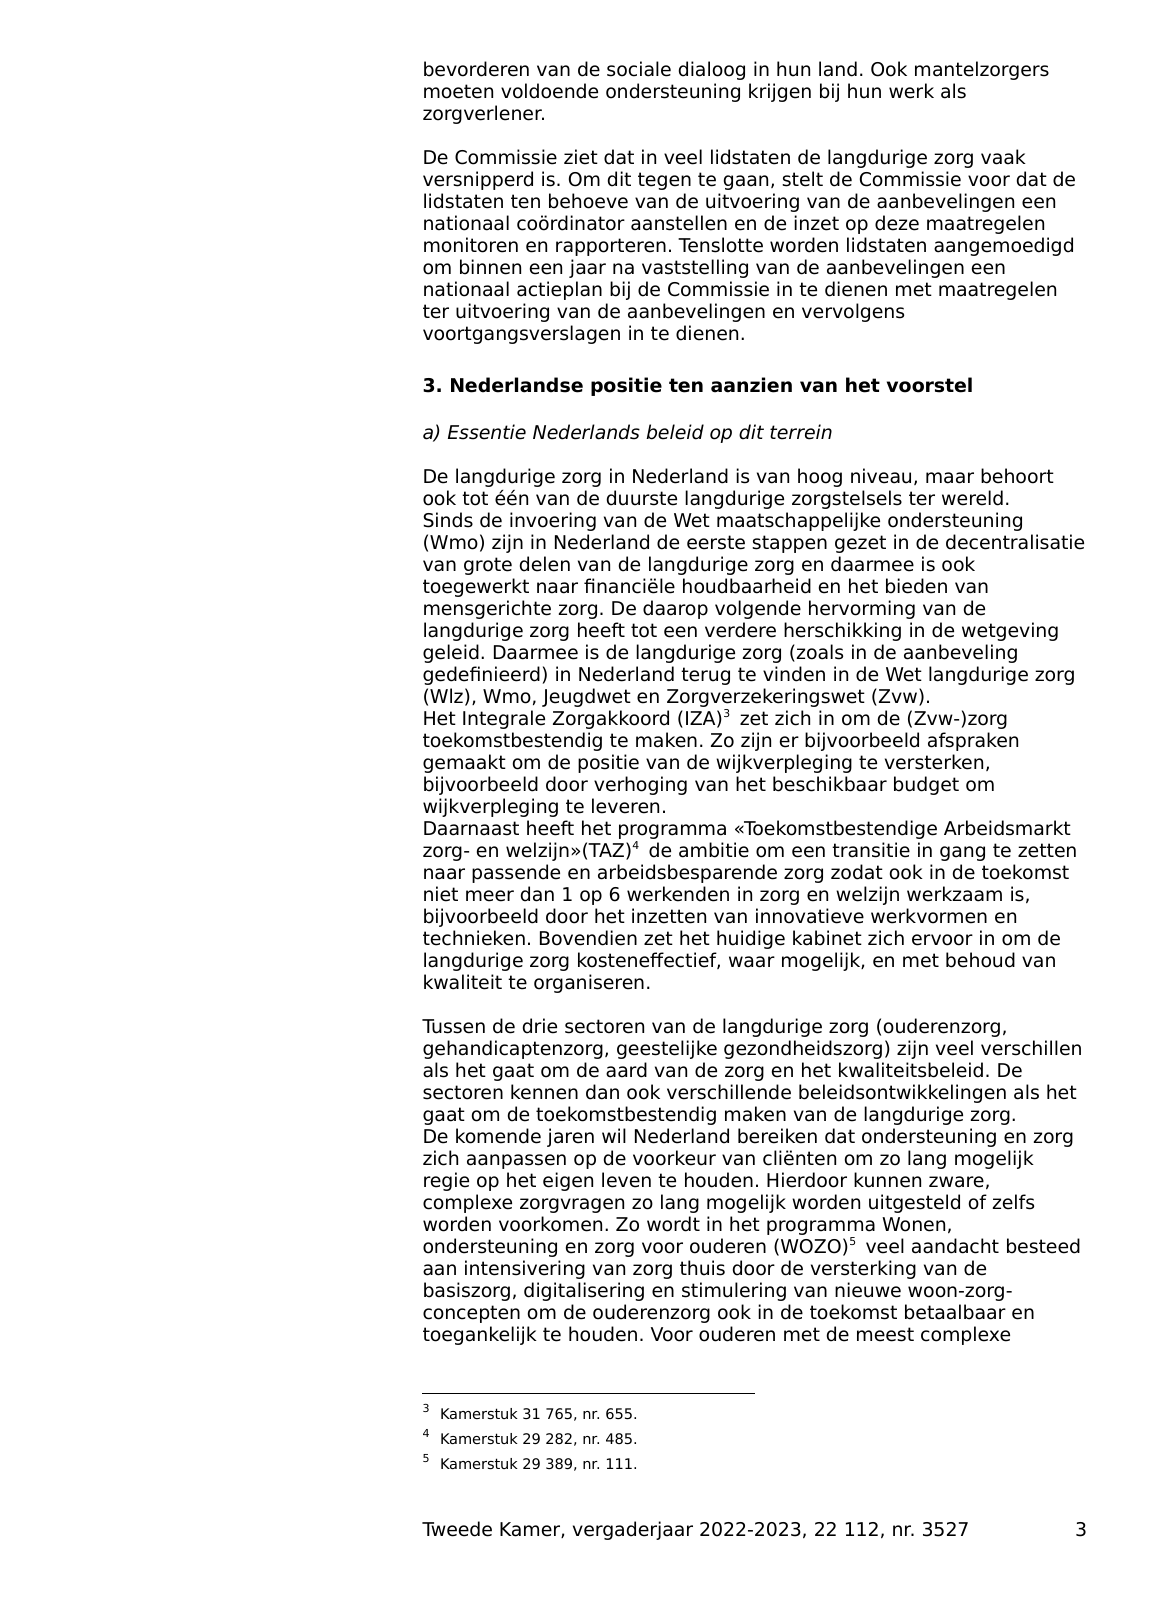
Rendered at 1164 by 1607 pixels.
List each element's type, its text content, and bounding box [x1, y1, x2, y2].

text bevorderen van de sociale dialoog in hun land. Ook mantelzorgers moeten voldoende ondersteuning krijgen bij hun werk als zorgverlener. [422, 59, 1087, 125]
text Sinds de invoering van de Wet maatschappelijke ondersteuning (Wmo) zijn in Nederland de eerste stappen gezet in de decentralisatie van grote delen van de langdurige zorg en daarmee is ook toegewerkt naar financiële houdbaarheid en het bieden van mensgerichte zorg. De daarop volgende hervorming van de langdurige zorg heeft tot een verdere herschikking in de wetgeving geleid. Daarmee is de langdurige zorg (zoals in de aanbeveling gedefinieerd) in Nederland terug te vinden in de Wet langdurige zorg (Wlz), Wmo, Jeugdwet en Zorgverzekeringswet (Zvw). [422, 510, 1087, 708]
text De langdurige zorg in Nederland is van hoog niveau, maar behoort ook tot één van de duurste langdurige zorgstelsels ter wereld. [422, 466, 1087, 510]
text Daarnaast heeft het programma «Toekomstbestendige Arbeidsmarkt zorg- en welzijn»(TAZ) de ambitie om een transitie in gang te zetten naar passende en arbeidsbesparende zorg zodat ook in de toekomst niet meer dan 1 op 6 werkenden in zorg en welzijn werkzaam is, bijvoorbeeld door het inzetten van innovatieve werkvormen en technieken. Bovendien zet het huidige kabinet zich ervoor in om de langdurige zorg kosteneffectief, waar mogelijk, en met behoud van kwaliteit te organiseren. [422, 818, 1087, 994]
text Kamerstuk 31 765, nr. 655. [422, 1402, 1087, 1424]
subtitle 3. Nederlandse positie ten aanzien van het voorstel [422, 375, 1087, 397]
text Het Integrale Zorgakkoord (IZA) zet zich in om de (Zvw-)zorg toekomstbestendig te maken. Zo zijn er bijvoorbeeld afspraken gemaakt om de positie van de wijkverpleging te versterken, bijvoorbeeld door verhoging van het beschikbaar budget om wijkverpleging te leveren. [422, 708, 1087, 818]
text De komende jaren wil Nederland bereiken dat ondersteuning en zorg zich aanpassen op de voorkeur van cliënten om zo lang mogelijk regie op het eigen leven te houden. Hierdoor kunnen zware, complexe zorgvragen zo lang mogelijk worden uitgesteld of zelfs worden voorkomen. Zo wordt in het programma Wonen, ondersteuning en zorg voor ouderen (WOZO) veel aandacht besteed aan intensivering van zorg thuis door de versterking van de basiszorg, digitalisering en stimulering van nieuwe woon-zorg-concepten om de ouderenzorg ook in de toekomst betaalbaar en toegankelijk te houden. Voor ouderen met de meest complexe [422, 1126, 1087, 1346]
text Tussen de drie sectoren van de langdurige zorg (ouderenzorg, gehandicaptenzorg, geestelijke gezondheidszorg) zijn veel verschillen als het gaat om de aard van de zorg en het kwaliteitsbeleid. De sectoren kennen dan ook verschillende beleidsontwikkelingen als het gaat om de toekomstbestendig maken van de langdurige zorg. [422, 1016, 1087, 1126]
text Kamerstuk 29 282, nr. 485. [422, 1427, 1087, 1449]
text De Commissie ziet dat in veel lidstaten de langdurige zorg vaak versnipperd is. Om dit tegen te gaan, stelt de Commissie voor dat de lidstaten ten behoeve van de uitvoering van de aanbevelingen een nationaal coördinator aanstellen en de inzet op deze maatregelen monitoren en rapporteren. Tenslotte worden lidstaten aangemoedigd om binnen een jaar na vaststelling van de aanbevelingen een nationaal actieplan bij de Commissie in te dienen met maatregelen ter uitvoering van de aanbevelingen en vervolgens voortgangsverslagen in te dienen. [422, 147, 1087, 345]
subtitle a) Essentie Nederlands beleid op dit terrein [422, 422, 1087, 444]
text Kamerstuk 29 389, nr. 111. [422, 1452, 1087, 1474]
